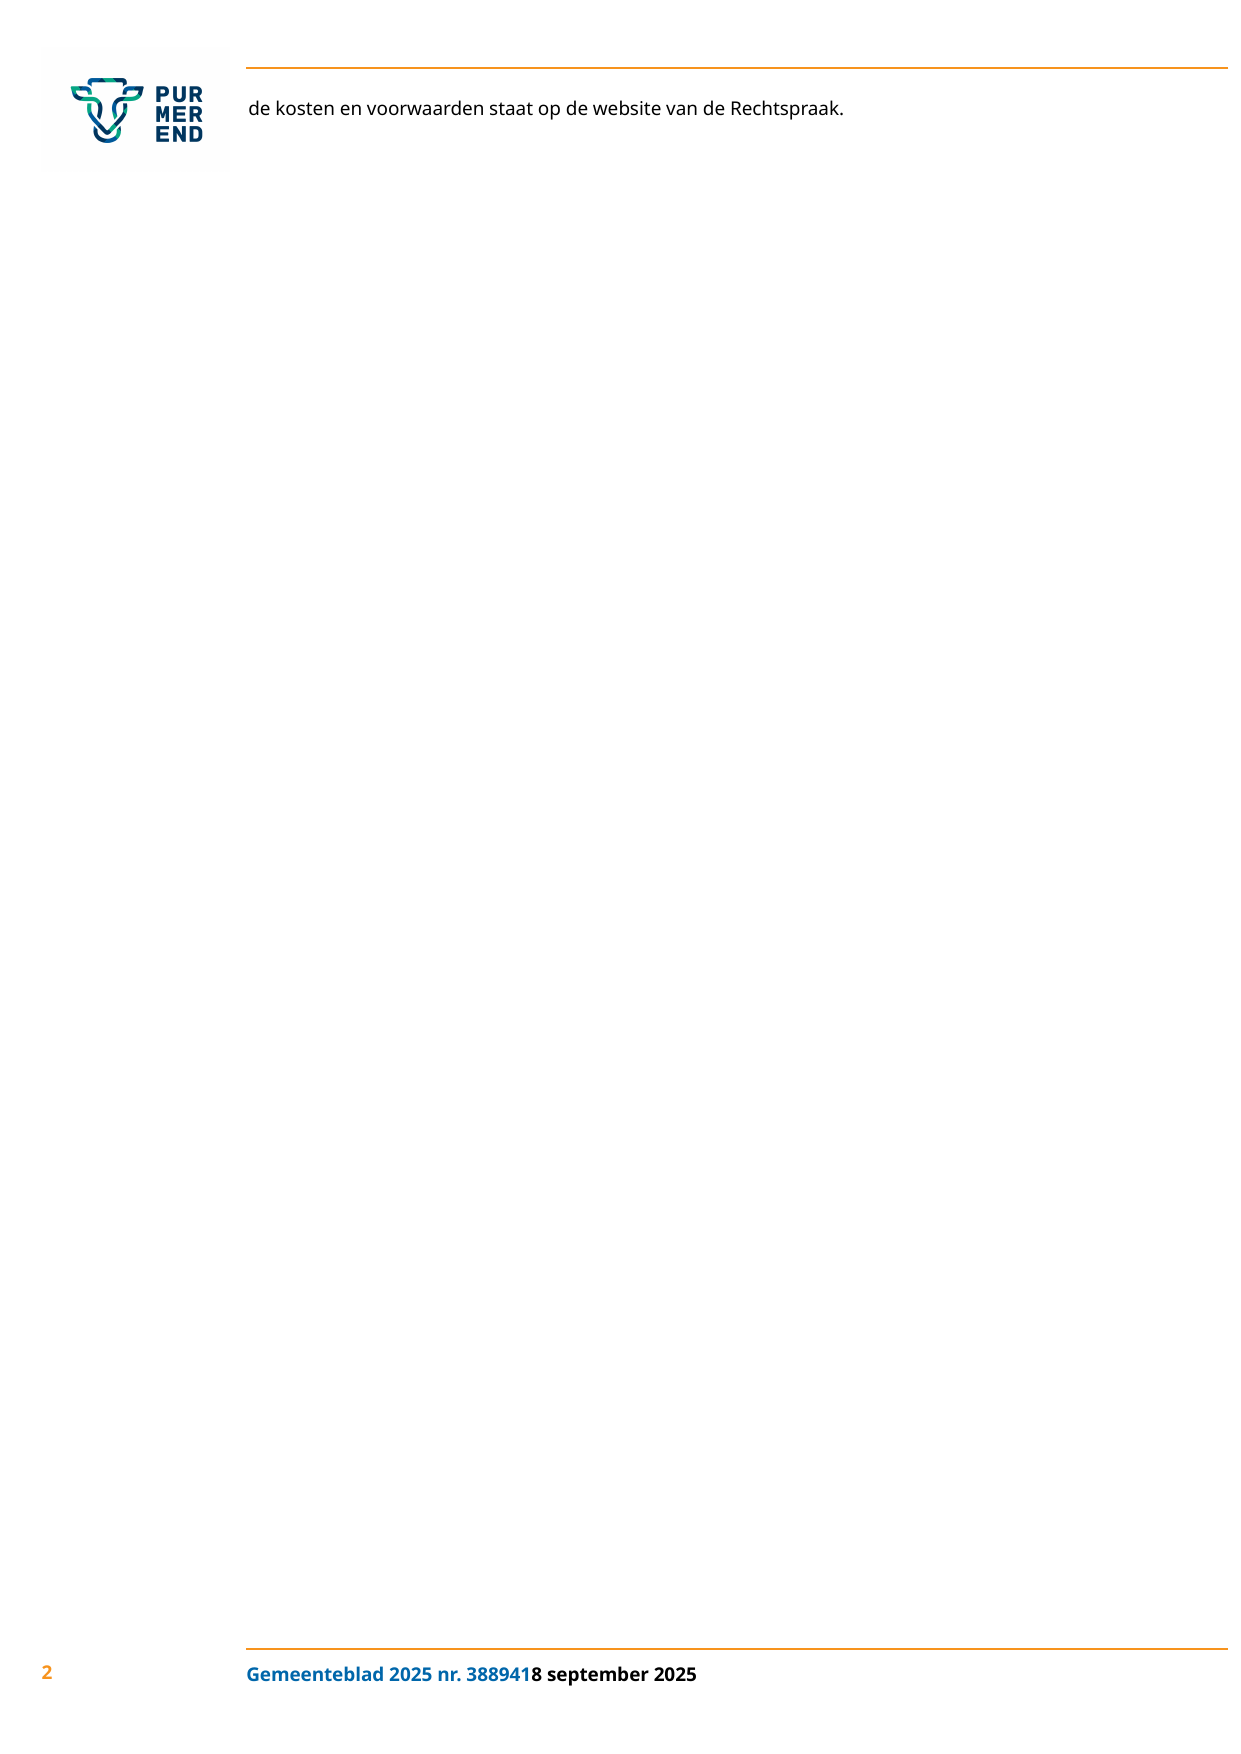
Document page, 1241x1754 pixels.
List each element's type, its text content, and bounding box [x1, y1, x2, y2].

picture [41, 47, 231, 172]
text de kosten en voorwaarden staat op de website van de Rechtspraak. [248, 95, 1152, 121]
